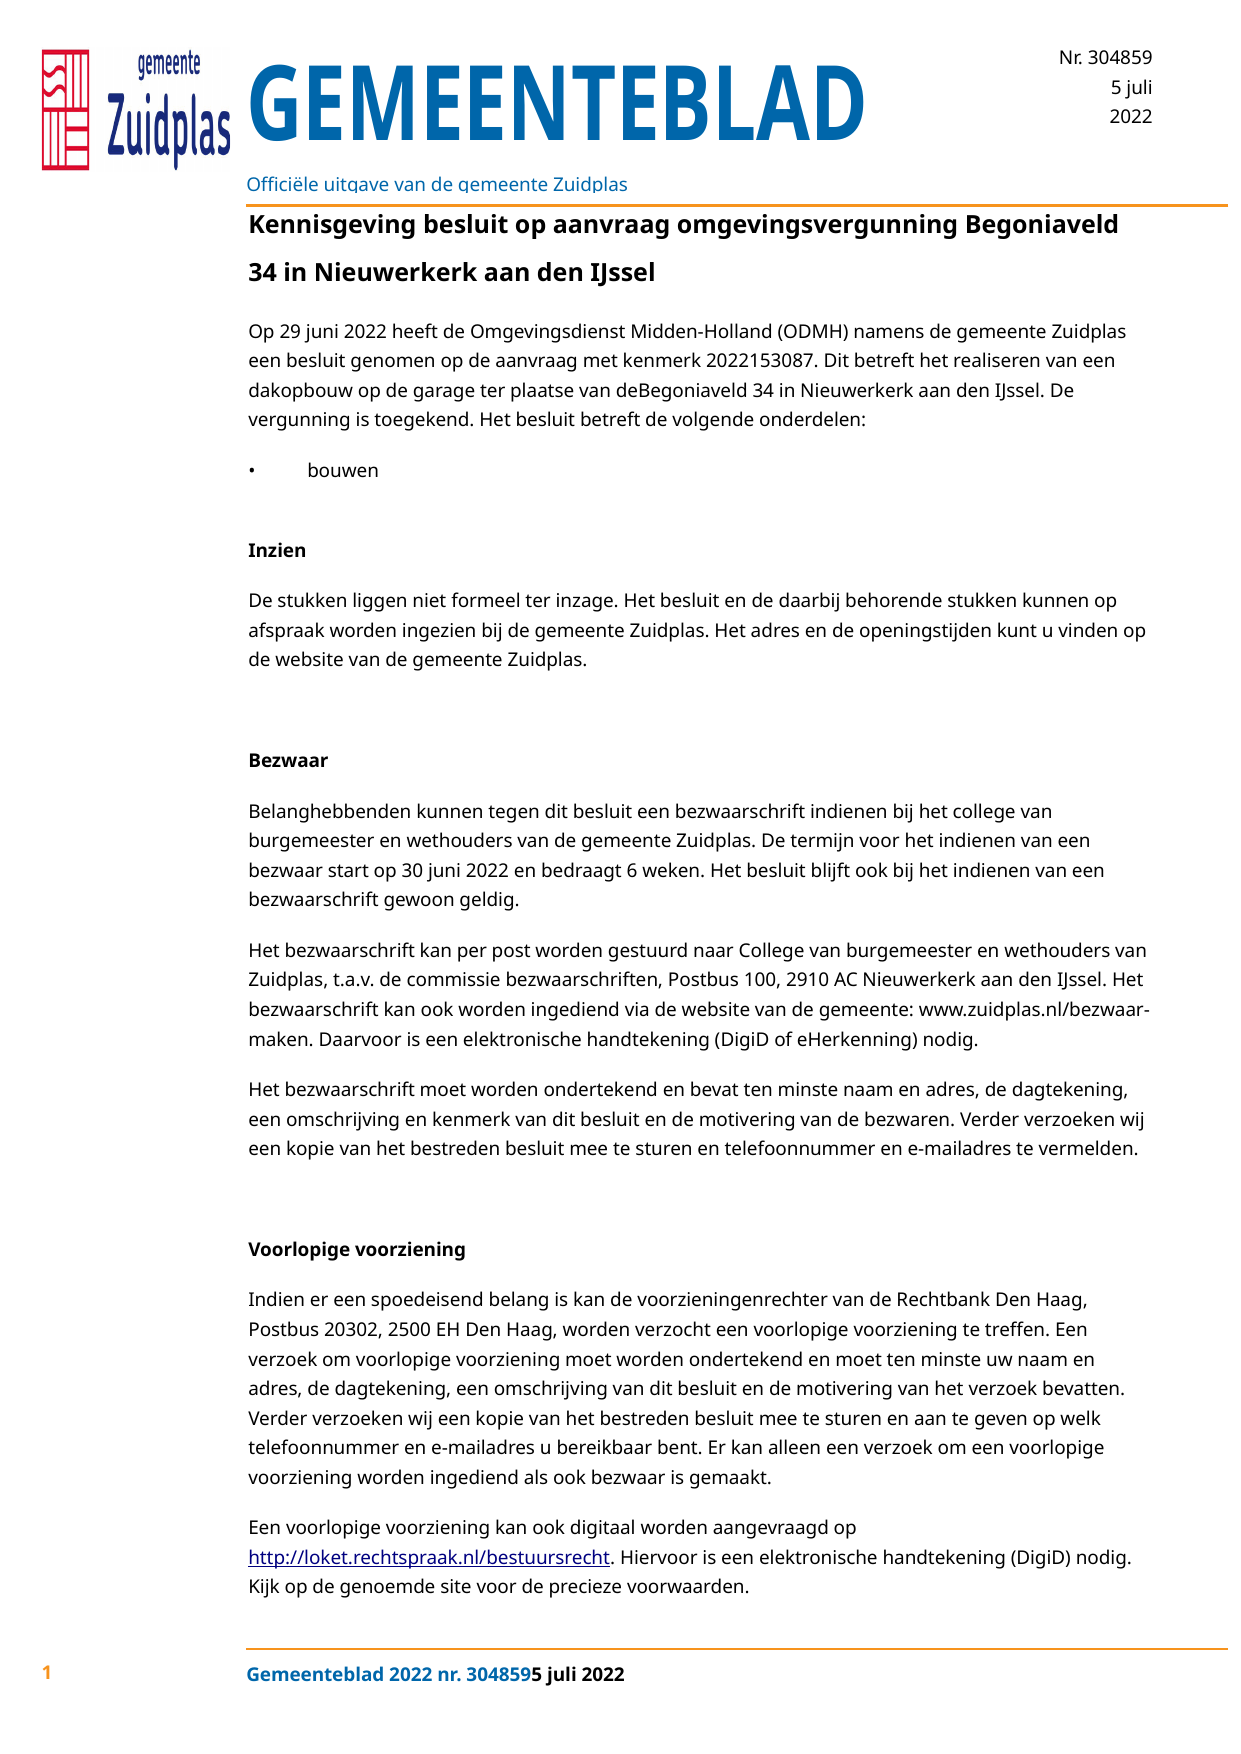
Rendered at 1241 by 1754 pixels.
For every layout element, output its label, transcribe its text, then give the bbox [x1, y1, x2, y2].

text Op 29 juni 2022 heeft de Omgevingsdienst Midden-Holland (ODMH) namens de gemeente Zuidplas een besluit genomen op de aanvraag met kenmerk 2022153087. Dit betreft het realiseren van een dakopbouw op de garage ter plaatse van deBegoniaveld 34 in Nieuwerkerk aan den IJssel. De vergunning is toegekend. Het besluit betreft de volgende onderdelen: [248, 318, 1152, 432]
list bouwen [248, 457, 1152, 483]
text Bezwaar [248, 747, 1152, 773]
text Indien er een spoedeisend belang is kan de voorzieningenrechter van de Rechtbank Den Haag, Postbus 20302, 2500 EH Den Haag, worden verzocht een voorlopige voorziening te treffen. Een verzoek om voorlopige voorziening moet worden ondertekend en moet ten minste uw naam en adres, de dagtekening, een omschrijving van dit besluit en de motivering van het verzoek bevatten. Verder verzoeken wij een kopie van het bestreden besluit mee te sturen en aan te geven op welk telefoonnummer en e-mailadres u bereikbaar bent. Er kan alleen een verzoek om een voorlopige voorziening worden ingediend als ook bezwaar is gemaakt. [248, 1287, 1152, 1490]
picture [41, 47, 231, 172]
text De stukken liggen niet formeel ter inzage. Het besluit en de daarbij behorende stukken kunnen op afspraak worden ingezien bij de gemeente Zuidplas. Het adres en de openingstijden kunt u vinden op de website van de gemeente Zuidplas. [248, 587, 1152, 672]
text Kennisgeving besluit op aanvraag omgevingsvergunning Begoniaveld 34 in Nieuwerkerk aan den IJssel [248, 207, 1152, 288]
text Het bezwaarschrift kan per post worden gestuurd naar College van burgemeester en wethouders van Zuidplas, t.a.v. de commissie bezwaarschriften, Postbus 100, 2910 AC Nieuwerkerk aan den IJssel. Het bezwaarschrift kan ook worden ingediend via de website van de gemeente: www.zuidplas.nl/bezwaar-maken. Daarvoor is een elektronische handtekening (DigiD of eHerkenning) nodig. [248, 937, 1152, 1052]
text Het bezwaarschrift moet worden ondertekend en bevat ten minste naam en adres, de dagtekening, een omschrijving en kenmerk van dit besluit en de motivering van de bezwaren. Verder verzoeken wij een kopie van het bestreden besluit mee te sturen en telefoonnummer en e-mailadres te vermelden. [248, 1076, 1152, 1161]
text Belanghebbenden kunnen tegen dit besluit een bezwaarschrift indienen bij het college van burgemeester en wethouders van de gemeente Zuidplas. De termijn voor het indienen van een bezwaar start op 30 juni 2022 en bedraagt 6 weken. Het besluit blijft ook bij het indienen van een bezwaarschrift gewoon geldig. [248, 798, 1152, 912]
text Inzien [248, 537, 1152, 563]
text Voorlopige voorziening [248, 1236, 1152, 1262]
text Een voorlopige voorziening kan ook digitaal worden aangevraagd op http://loket.rechtspraak.nl/bestuursrecht. Hiervoor is een elektronische handtekening (DigiD) nodig. Kijk op de genoemde site voor de precieze voorwaarden. [248, 1514, 1152, 1599]
